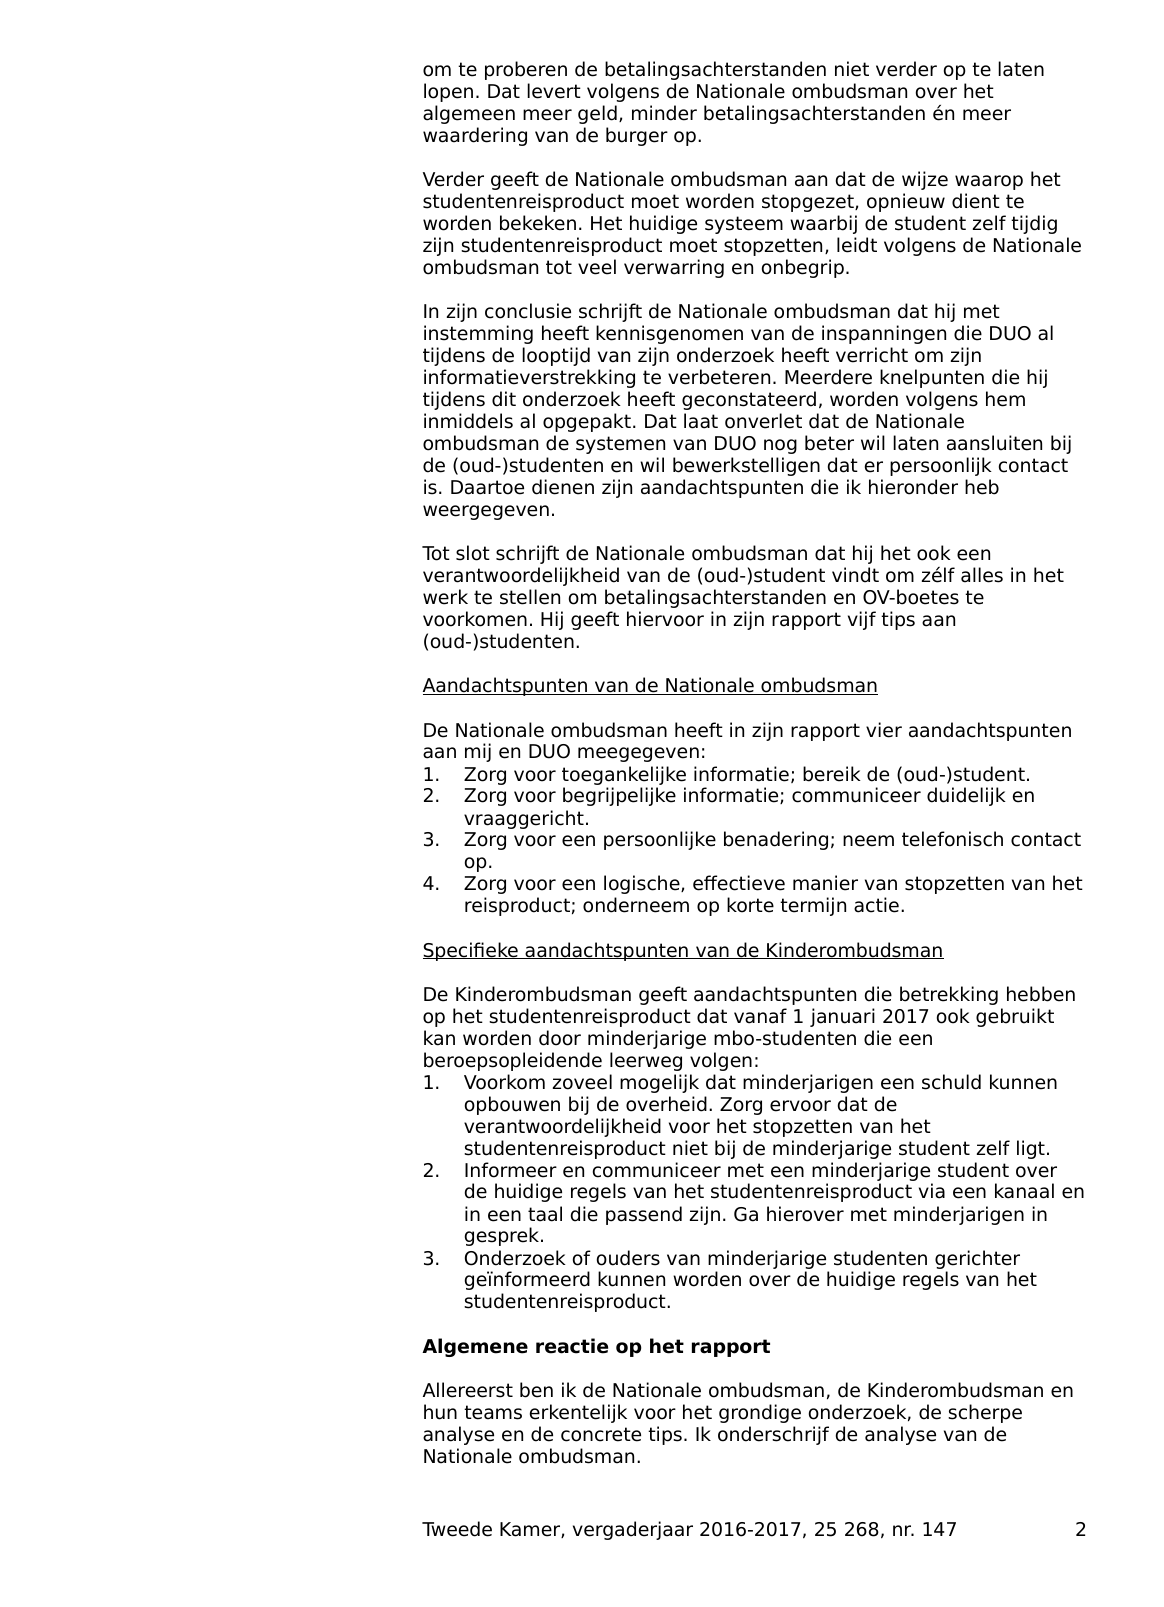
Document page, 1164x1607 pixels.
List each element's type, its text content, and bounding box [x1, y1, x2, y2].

text De Kinderombudsman geeft aandachtspunten die betrekking hebben op het studentenreisproduct dat vanaf 1 januari 2017 ook gebruikt kan worden door minderjarige mbo-studenten die een beroepsopleidende leerweg volgen: [422, 984, 1087, 1072]
text Allereerst ben ik de Nationale ombudsman, de Kinderombudsman en hun teams erkentelijk voor het grondige onderzoek, de scherpe analyse en de concrete tips. Ik onderschrijf de analyse van de Nationale ombudsman. [422, 1380, 1087, 1468]
subtitle Aandachtspunten van de Nationale ombudsman [422, 675, 1087, 697]
text 3. Zorg voor een persoonlijke benadering; neem telefonisch contact op. [422, 829, 1087, 873]
text 3. Onderzoek of ouders van minderjarige studenten gerichter geïnformeerd kunnen worden over de huidige regels van het studentenreisproduct. [422, 1247, 1087, 1313]
text Verder geeft de Nationale ombudsman aan dat de wijze waarop het studentenreisproduct moet worden stopgezet, opnieuw dient te worden bekeken. Het huidige systeem waarbij de student zelf tijdig zijn studentenreisproduct moet stopzetten, leidt volgens de Nationale ombudsman tot veel verwarring en onbegrip. [422, 169, 1087, 279]
subtitle Specifieke aandachtspunten van de Kinderombudsman [422, 939, 1087, 961]
text Tot slot schrijft de Nationale ombudsman dat hij het ook een verantwoordelijkheid van de (oud-)student vindt om zélf alles in het werk te stellen om betalingsachterstanden en OV-boetes te voorkomen. Hij geeft hiervoor in zijn rapport vijf tips aan (oud-)studenten. [422, 543, 1087, 653]
text 1. Voorkom zoveel mogelijk dat minderjarigen een schuld kunnen opbouwen bij de overheid. Zorg ervoor dat de verantwoordelijkheid voor het stopzetten van het studentenreisproduct niet bij de minderjarige student zelf ligt. [422, 1072, 1087, 1159]
text om te proberen de betalingsachterstanden niet verder op te laten lopen. Dat levert volgens de Nationale ombudsman over het algemeen meer geld, minder betalingsachterstanden én meer waardering van de burger op. [422, 59, 1087, 147]
text 2. Informeer en communiceer met een minderjarige student over de huidige regels van het studentenreisproduct via een kanaal en in een taal die passend zijn. Ga hierover met minderjarigen in gesprek. [422, 1159, 1087, 1247]
text In zijn conclusie schrijft de Nationale ombudsman dat hij met instemming heeft kennisgenomen van de inspanningen die DUO al tijdens de looptijd van zijn onderzoek heeft verricht om zijn informatieverstrekking te verbeteren. Meerdere knelpunten die hij tijdens dit onderzoek heeft geconstateerd, worden volgens hem inmiddels al opgepakt. Dat laat onverlet dat de Nationale ombudsman de systemen van DUO nog beter wil laten aansluiten bij de (oud-)studenten en wil bewerkstelligen dat er persoonlijk contact is. Daartoe dienen zijn aandachtspunten die ik hieronder heb weergegeven. [422, 301, 1087, 521]
text De Nationale ombudsman heeft in zijn rapport vier aandachtspunten aan mij en DUO meegegeven: [422, 719, 1087, 763]
subtitle Algemene reactie op het rapport [422, 1336, 1087, 1357]
text 1. Zorg voor toegankelijke informatie; bereik de (oud-)student. [422, 763, 1087, 785]
text 2. Zorg voor begrijpelijke informatie; communiceer duidelijk en vraaggericht. [422, 785, 1087, 829]
text 4. Zorg voor een logische, effectieve manier van stopzetten van het reisproduct; onderneem op korte termijn actie. [422, 873, 1087, 917]
